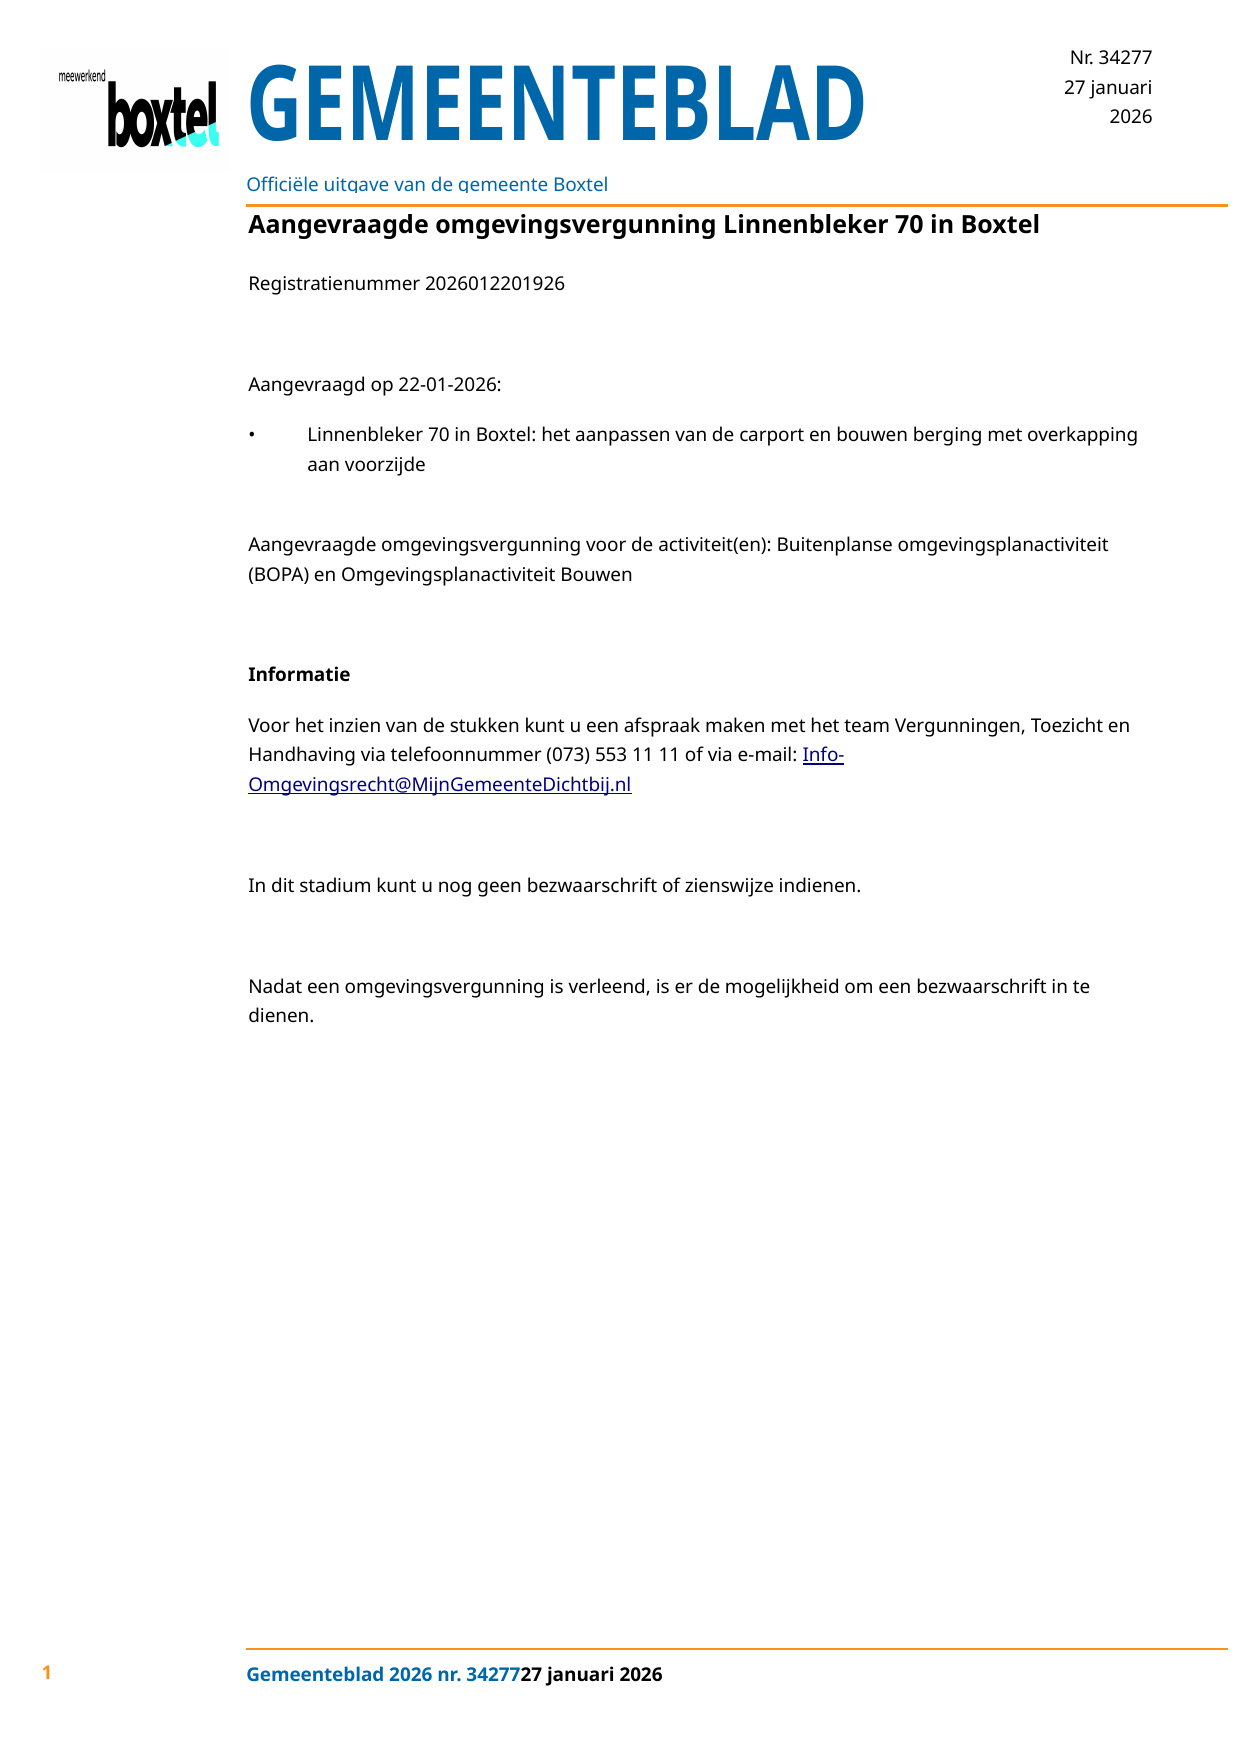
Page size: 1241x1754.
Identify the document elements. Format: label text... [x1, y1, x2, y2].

picture [41, 47, 231, 172]
text Aangevraagde omgevingsvergunning Linnenbleker 70 in Boxtel [248, 207, 1152, 241]
text Aangevraagd op 22-01-2026: [248, 371, 1152, 397]
text Aangevraagde omgevingsvergunning voor de activiteit(en): Buitenplanse omgevingsplanactiviteit (BOPA) en Omgevingsplanactiviteit Bouwen [248, 531, 1152, 586]
text Voor het inzien van de stukken kunt u een afspraak maken met het team Vergunningen, Toezicht en Handhaving via telefoonnummer (073) 553 11 11 of via e-mail: Info-Omgevingsrecht@MijnGemeenteDichtbij.nl [248, 712, 1152, 797]
text In dit stadium kunt u nog geen bezwaarschrift of zienswijze indienen. [248, 872, 1152, 898]
list Linnenbleker 70 in Boxtel: het aanpassen van de carport en bouwen berging met overkapping aan voorzijde [248, 422, 1152, 477]
text Registratienummer 2026012201926 [248, 270, 1152, 296]
text Informatie [248, 662, 1152, 687]
text Nadat een omgevingsvergunning is verleend, is er de mogelijkheid om een bezwaarschrift in te dienen. [248, 973, 1152, 1028]
